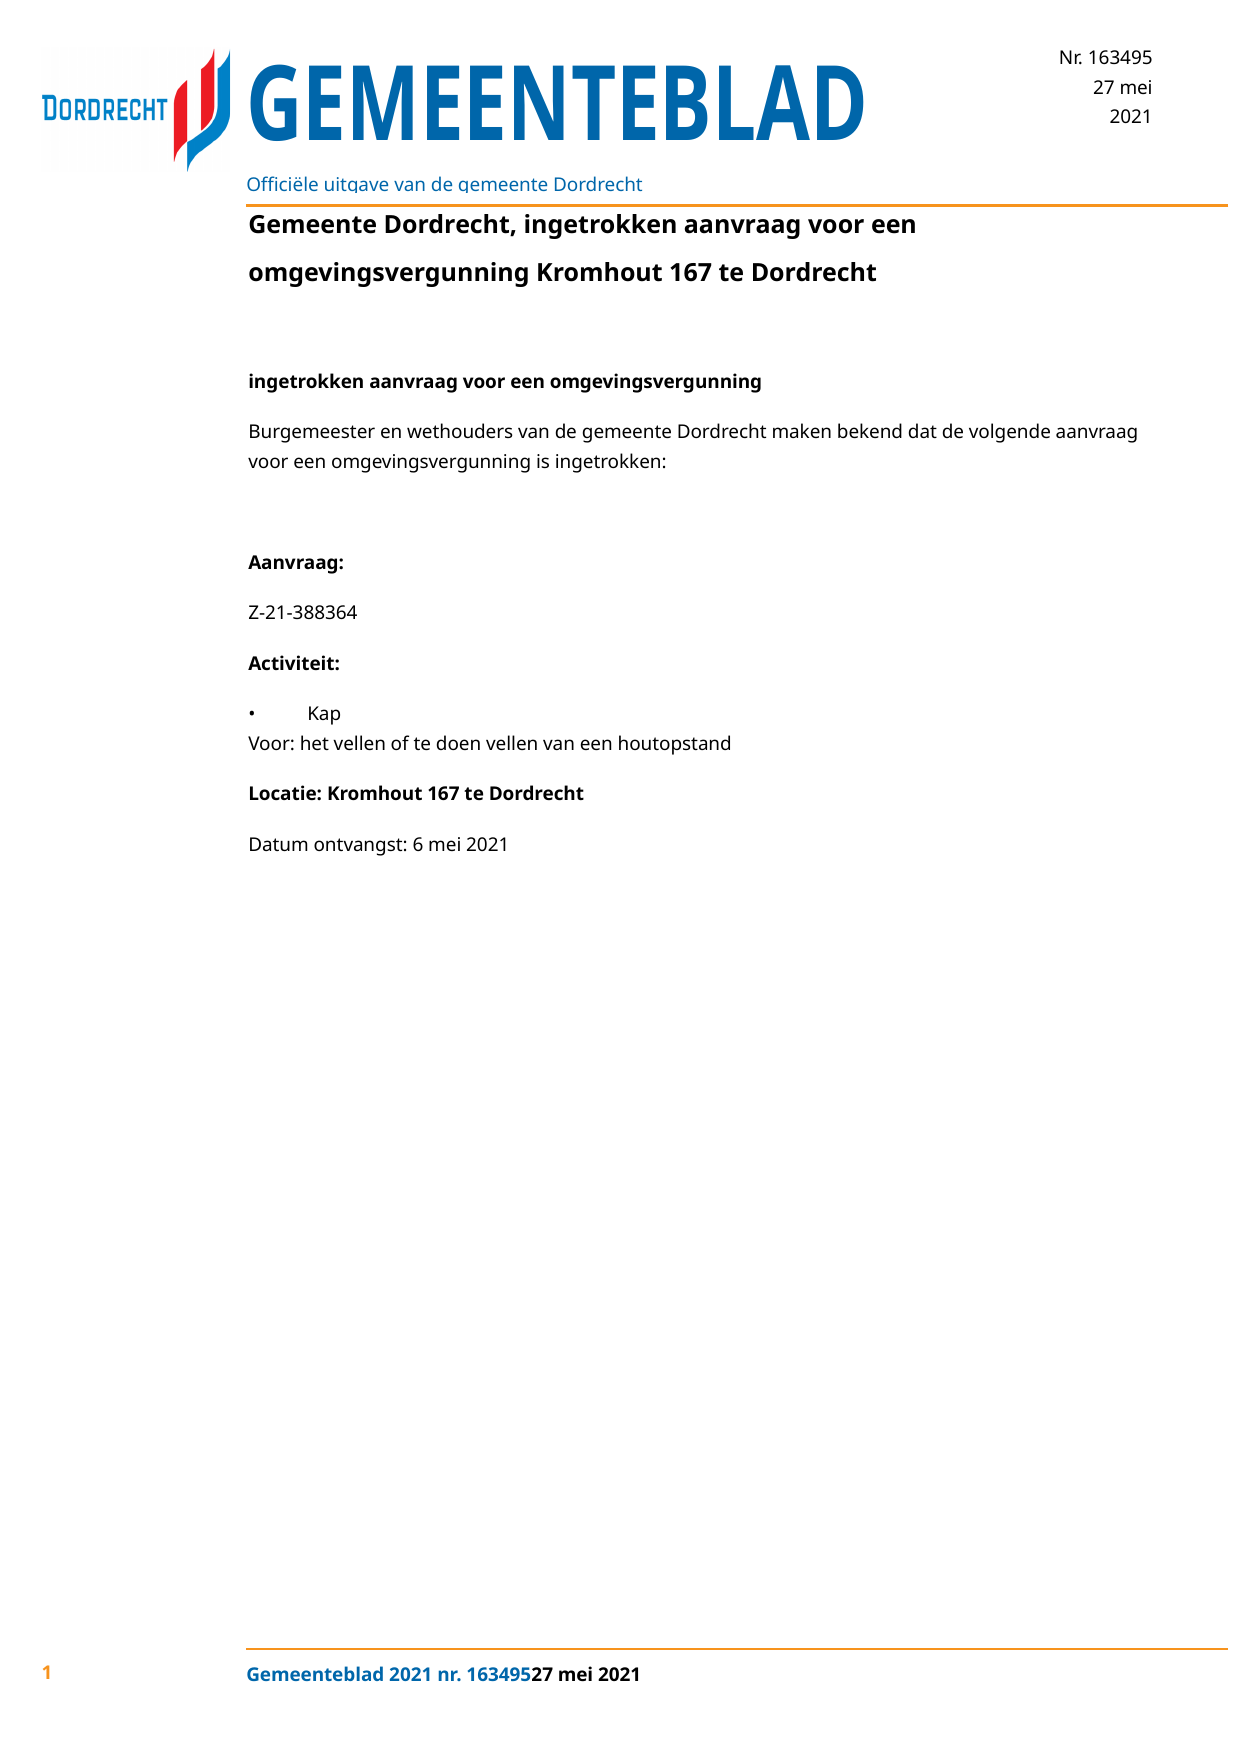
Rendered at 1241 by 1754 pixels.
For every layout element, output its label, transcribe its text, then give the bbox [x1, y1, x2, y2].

text Burgemeester en wethouders van de gemeente Dordrecht maken bekend dat de volgende aanvraag voor een omgevingsvergunning is ingetrokken: [248, 419, 1152, 474]
picture [41, 47, 231, 172]
list Kap [248, 700, 1152, 726]
text Datum ontvangst: 6 mei 2021 [248, 831, 1152, 857]
text Z-21-388364 [248, 599, 1152, 625]
text Activiteit: [248, 650, 1152, 676]
text Aanvraag: [248, 549, 1152, 575]
text ingetrokken aanvraag voor een omgevingsvergunning [248, 368, 1152, 394]
text Gemeente Dordrecht, ingetrokken aanvraag voor een omgevingsvergunning Kromhout 167 te Dordrecht [248, 207, 1152, 288]
text Voor: het vellen of te doen vellen van een houtopstand [248, 730, 1152, 756]
text Locatie: Kromhout 167 te Dordrecht [248, 780, 1152, 806]
